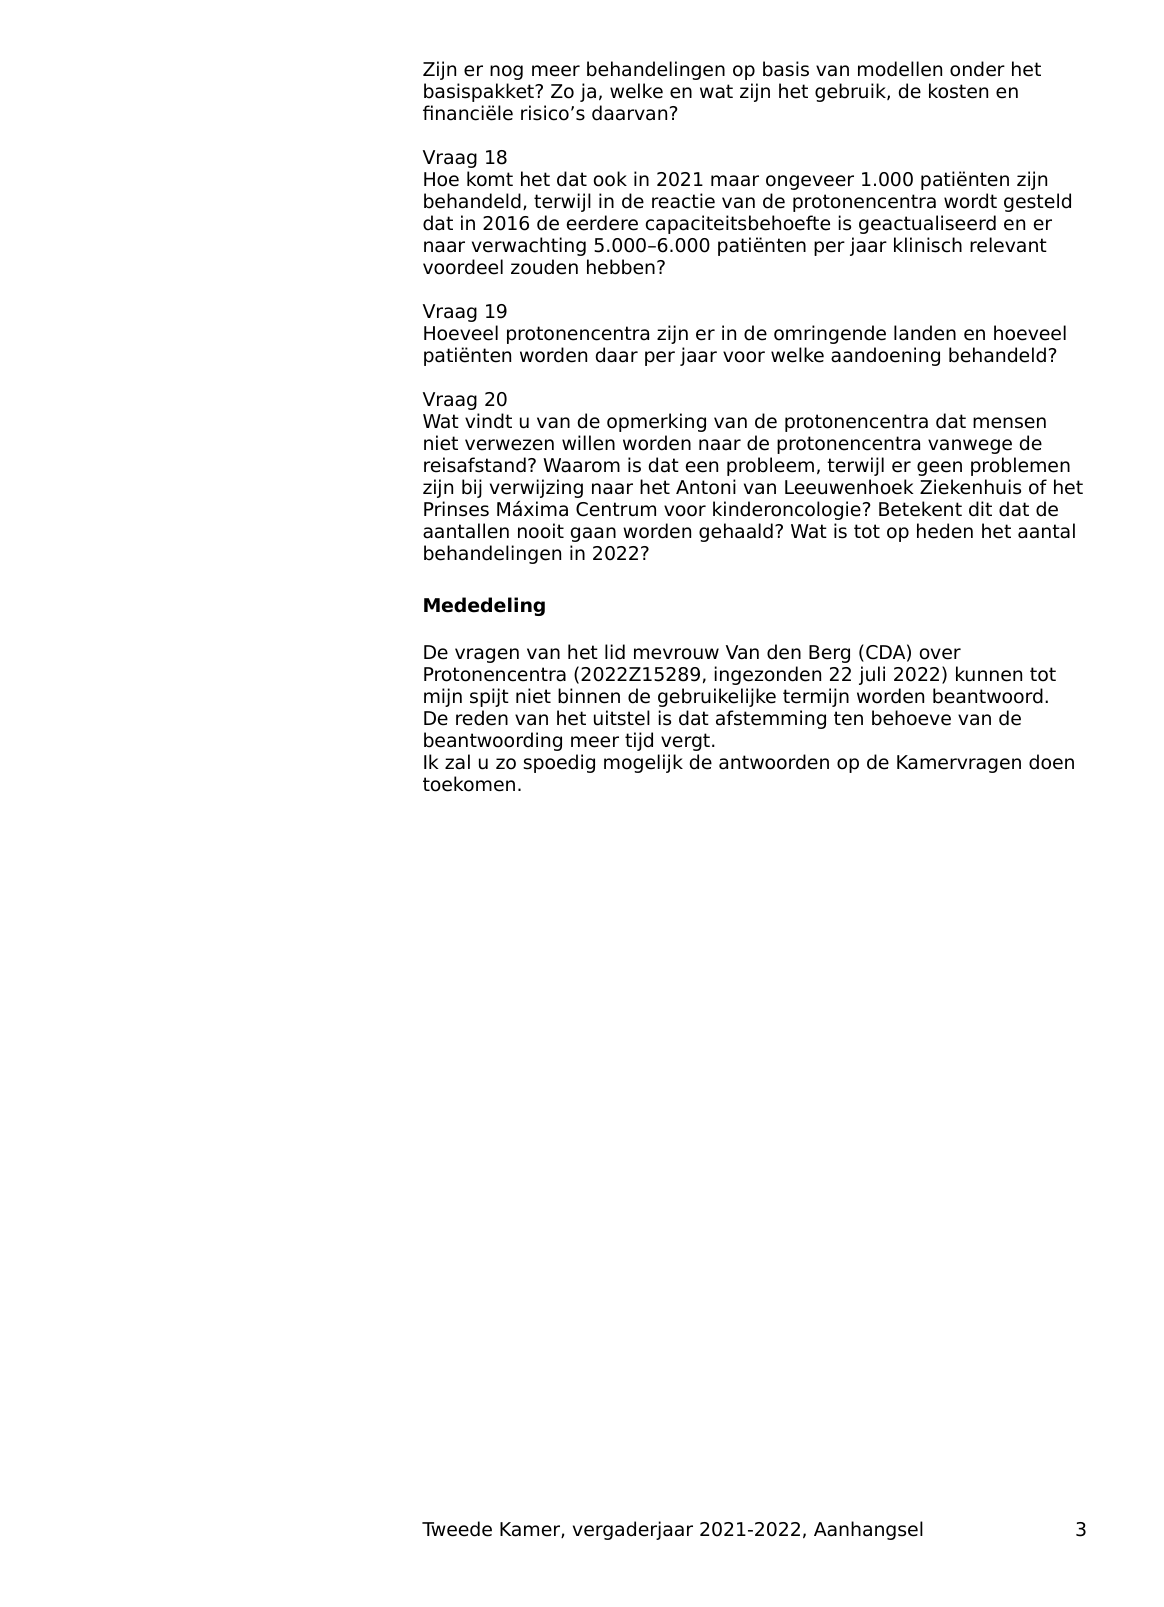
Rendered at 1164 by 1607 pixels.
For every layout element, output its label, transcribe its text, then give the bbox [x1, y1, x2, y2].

text Ik zal u zo spoedig mogelijk de antwoorden op de Kamervragen doen toekomen. [422, 752, 1087, 796]
text Zijn er nog meer behandelingen op basis van modellen onder het basispakket? Zo ja, welke en wat zijn het gebruik, de kosten en financiële risico’s daarvan? [422, 59, 1087, 125]
text De reden van het uitstel is dat afstemming ten behoeve van de beantwoording meer tijd vergt. [422, 708, 1087, 752]
text Vraag 18 [422, 147, 1087, 169]
subtitle Mededeling [422, 595, 1087, 617]
text Vraag 19 [422, 301, 1087, 323]
text Hoeveel protonencentra zijn er in de omringende landen en hoeveel patiënten worden daar per jaar voor welke aandoening behandeld? [422, 323, 1087, 367]
text De vragen van het lid mevrouw Van den Berg (CDA) over Protonencentra (2022Z15289, ingezonden 22 juli 2022) kunnen tot mijn spijt niet binnen de gebruikelijke termijn worden beantwoord. [422, 642, 1087, 708]
text Hoe komt het dat ook in 2021 maar ongeveer 1.000 patiënten zijn behandeld, terwijl in de reactie van de protonencentra wordt gesteld dat in 2016 de eerdere capaciteitsbehoefte is geactualiseerd en er naar verwachting 5.000–6.000 patiënten per jaar klinisch relevant voordeel zouden hebben? [422, 169, 1087, 279]
text Vraag 20 [422, 389, 1087, 411]
text Wat vindt u van de opmerking van de protonencentra dat mensen niet verwezen willen worden naar de protonencentra vanwege de reisafstand? Waarom is dat een probleem, terwijl er geen problemen zijn bij verwijzing naar het Antoni van Leeuwenhoek Ziekenhuis of het Prinses Máxima Centrum voor kinderoncologie? Betekent dit dat de aantallen nooit gaan worden gehaald? Wat is tot op heden het aantal behandelingen in 2022? [422, 411, 1087, 565]
